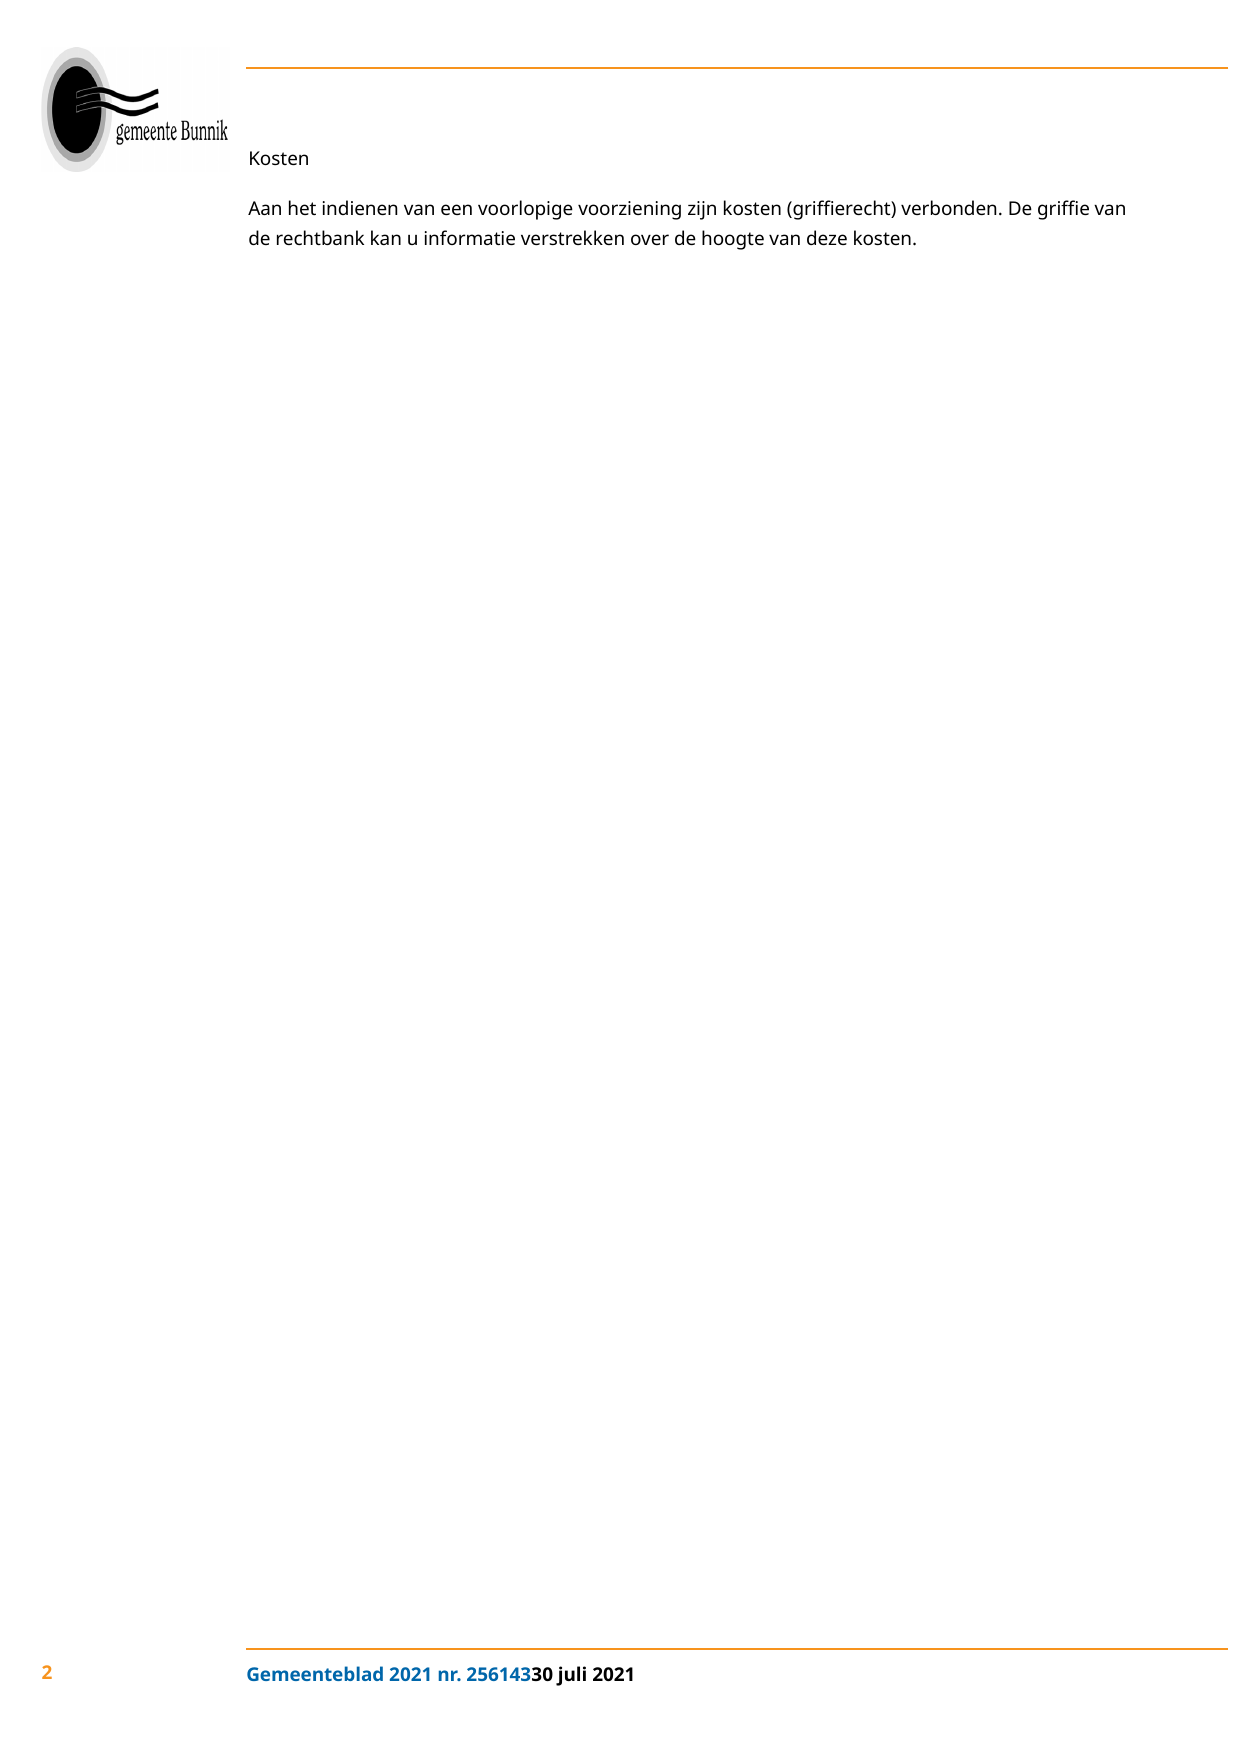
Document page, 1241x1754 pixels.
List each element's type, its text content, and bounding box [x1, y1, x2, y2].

text Aan het indienen van een voorlopige voorziening zijn kosten (griffierecht) verbonden. De griffie van de rechtbank kan u informatie verstrekken over de hoogte van deze kosten. [248, 196, 1152, 251]
picture [41, 47, 231, 172]
text Kosten [248, 145, 1152, 171]
